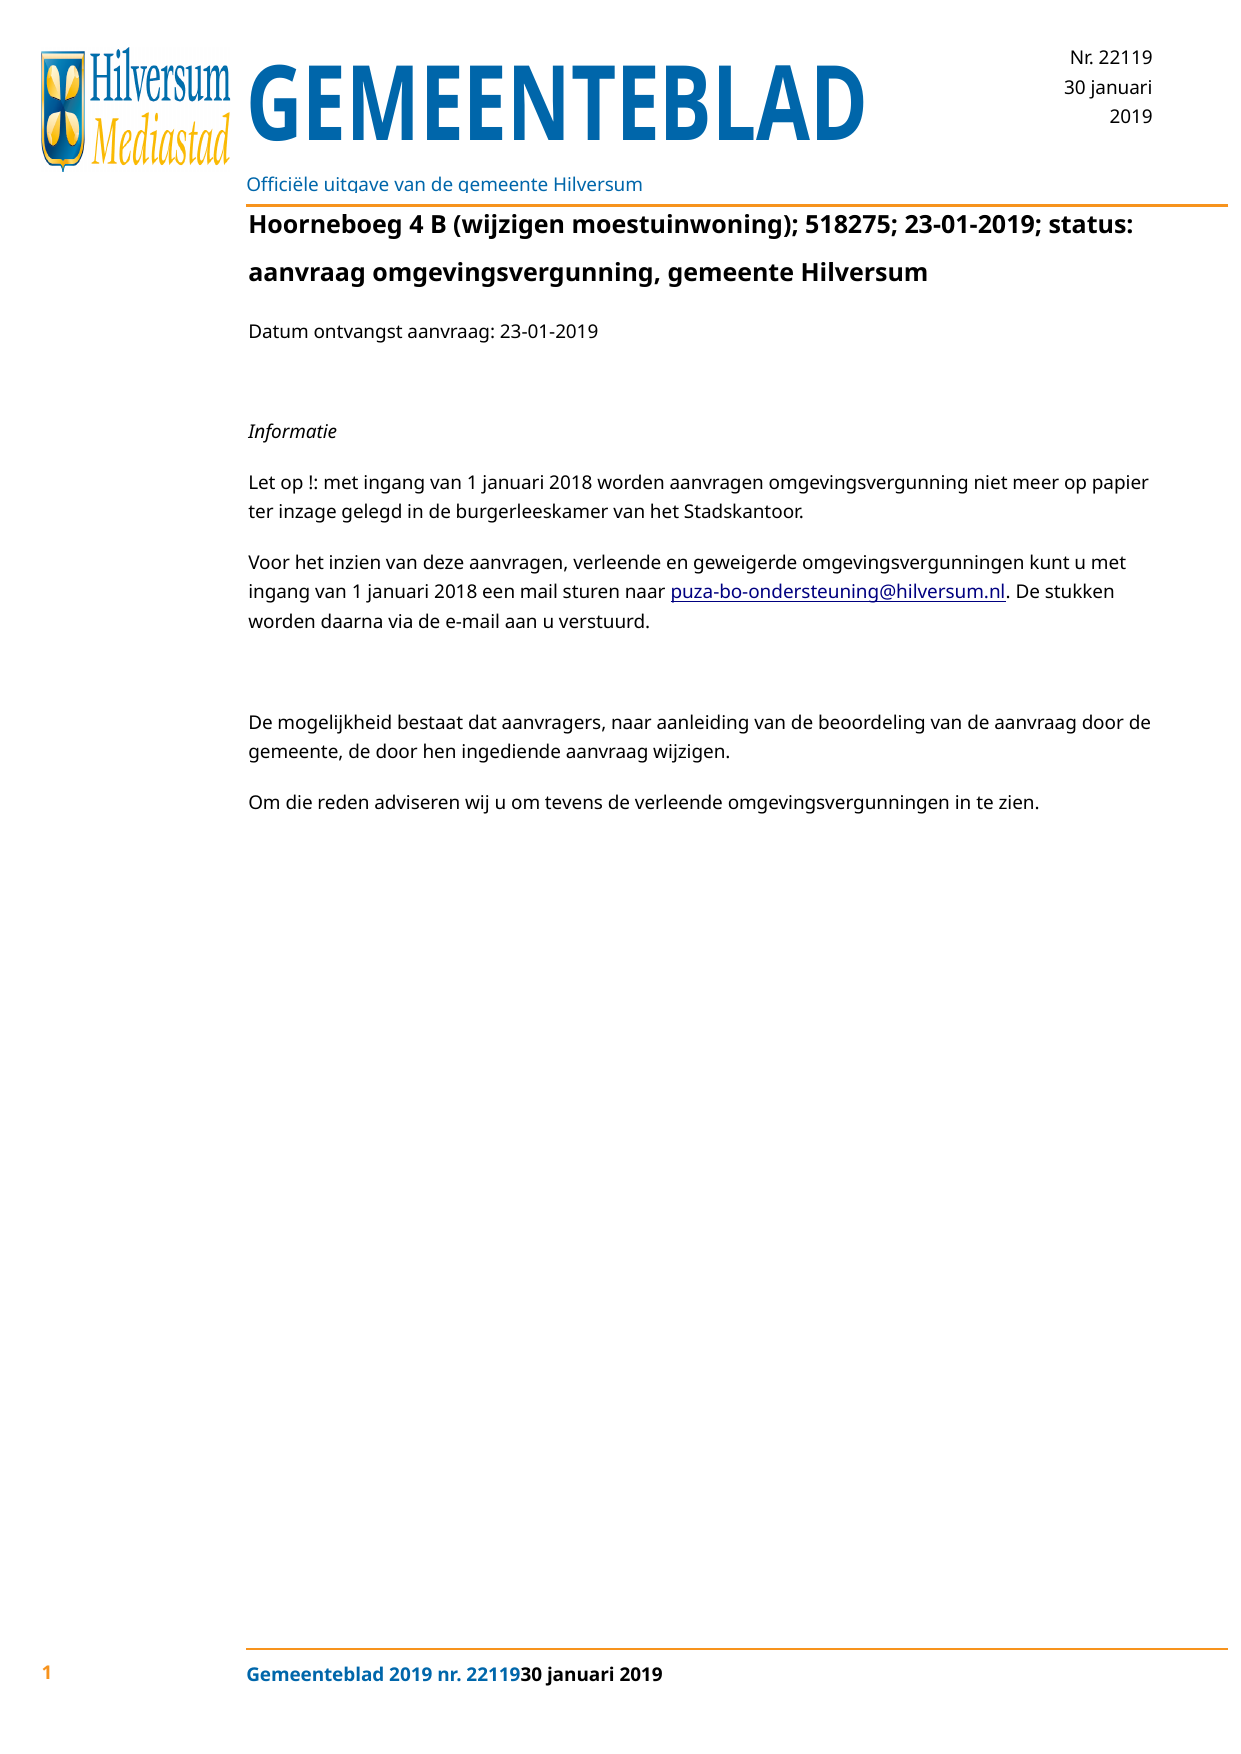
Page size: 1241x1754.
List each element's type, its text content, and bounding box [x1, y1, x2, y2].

picture [41, 47, 231, 172]
text De mogelijkheid bestaat dat aanvragers, naar aanleiding van de beoordeling van de aanvraag door de gemeente, de door hen ingediende aanvraag wijzigen. [248, 709, 1152, 764]
text Voor het inzien van deze aanvragen, verleende en geweigerde omgevingsvergunningen kunt u met ingang van 1 januari 2018 een mail sturen naar puza-bo-ondersteuning@hilversum.nl. De stukken worden daarna via de e-mail aan u verstuurd. [248, 549, 1152, 634]
text Let op !: met ingang van 1 januari 2018 worden aanvragen omgevingsvergunning niet meer op papier ter inzage gelegd in de burgerleeskamer van het Stadskantoor. [248, 469, 1152, 524]
text Hoorneboeg 4 B (wijzigen moestuinwoning); 518275; 23-01-2019; status: aanvraag omgevingsvergunning, gemeente Hilversum [248, 207, 1152, 288]
text Om die reden adviseren wij u om tevens de verleende omgevingsvergunningen in te zien. [248, 789, 1152, 815]
text Datum ontvangst aanvraag: 23-01-2019 [248, 318, 1152, 344]
text Informatie [248, 419, 1152, 444]
